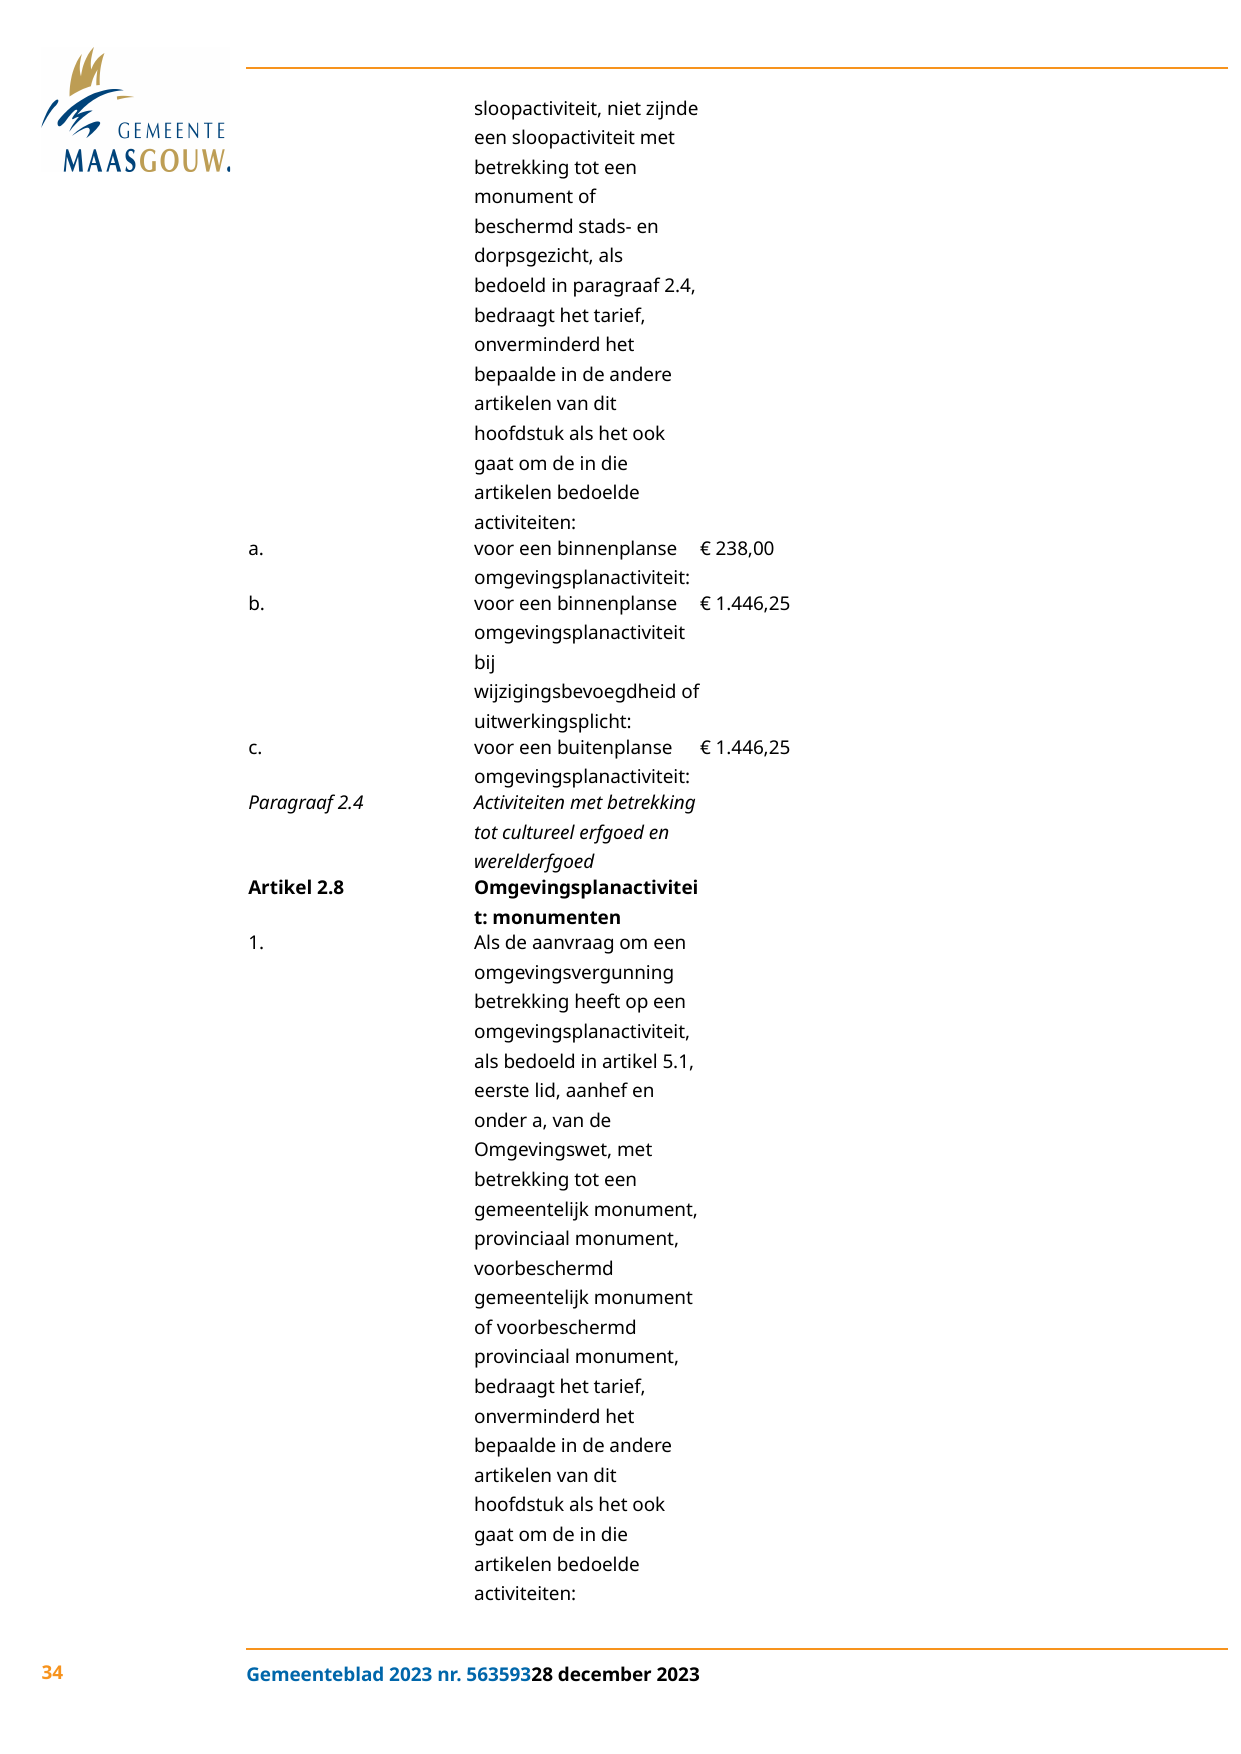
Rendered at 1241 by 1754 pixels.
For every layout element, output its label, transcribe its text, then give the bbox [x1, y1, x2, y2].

table_cell Activiteiten met betrekking tot cultureel erfgoed en werelderfgoed [474, 789, 700, 874]
table_cell Artikel 2.8 [248, 874, 474, 929]
table_cell voor een binnenplanse omgevingsplanactiviteit bij wijzigingsbevoegdheid of uitwerkingsplicht: [474, 590, 700, 734]
table_cell 1. [248, 930, 474, 1606]
picture [41, 47, 231, 172]
table_cell [700, 789, 926, 874]
table_cell [700, 930, 926, 1606]
table_cell Paragraaf 2.4 [248, 789, 474, 874]
table_cell c. [248, 734, 474, 789]
table_cell [700, 874, 926, 929]
table_cell voor een binnenplanse omgevingsplanactiviteit: [474, 535, 700, 590]
table_cell Omgevingsplanactiviteit: monumenten [474, 874, 700, 929]
table_cell € 238,00 [700, 535, 926, 590]
table_cell [248, 95, 474, 535]
table_cell Als de aanvraag om een omgevingsvergunning betrekking heeft op een omgevingsplanactiviteit, als bedoeld in artikel 5.1, eerste lid, aanhef en onder a, van de Omgevingswet, met betrekking tot een gemeentelijk monument, provinciaal monument, voorbeschermd gemeentelijk monument of voorbeschermd provinciaal monument, bedraagt het tarief, onverminderd het bepaalde in de andere artikelen van dit hoofdstuk als het ook gaat om de in die artikelen bedoelde activiteiten: [474, 930, 700, 1606]
table_cell a. [248, 535, 474, 590]
table_cell b. [248, 590, 474, 734]
table_cell voor een buitenplanse omgevingsplanactiviteit: [474, 734, 700, 789]
table_cell € 1.446,25 [700, 734, 926, 789]
table_cell sloopactiviteit, niet zijnde een sloopactiviteit met betrekking tot een monument of beschermd stads- en dorpsgezicht, als bedoeld in paragraaf 2.4, bedraagt het tarief, onverminderd het bepaalde in de andere artikelen van dit hoofdstuk als het ook gaat om de in die artikelen bedoelde activiteiten: [474, 95, 700, 535]
table_cell € 1.446,25 [700, 590, 926, 734]
table_cell [700, 95, 926, 535]
